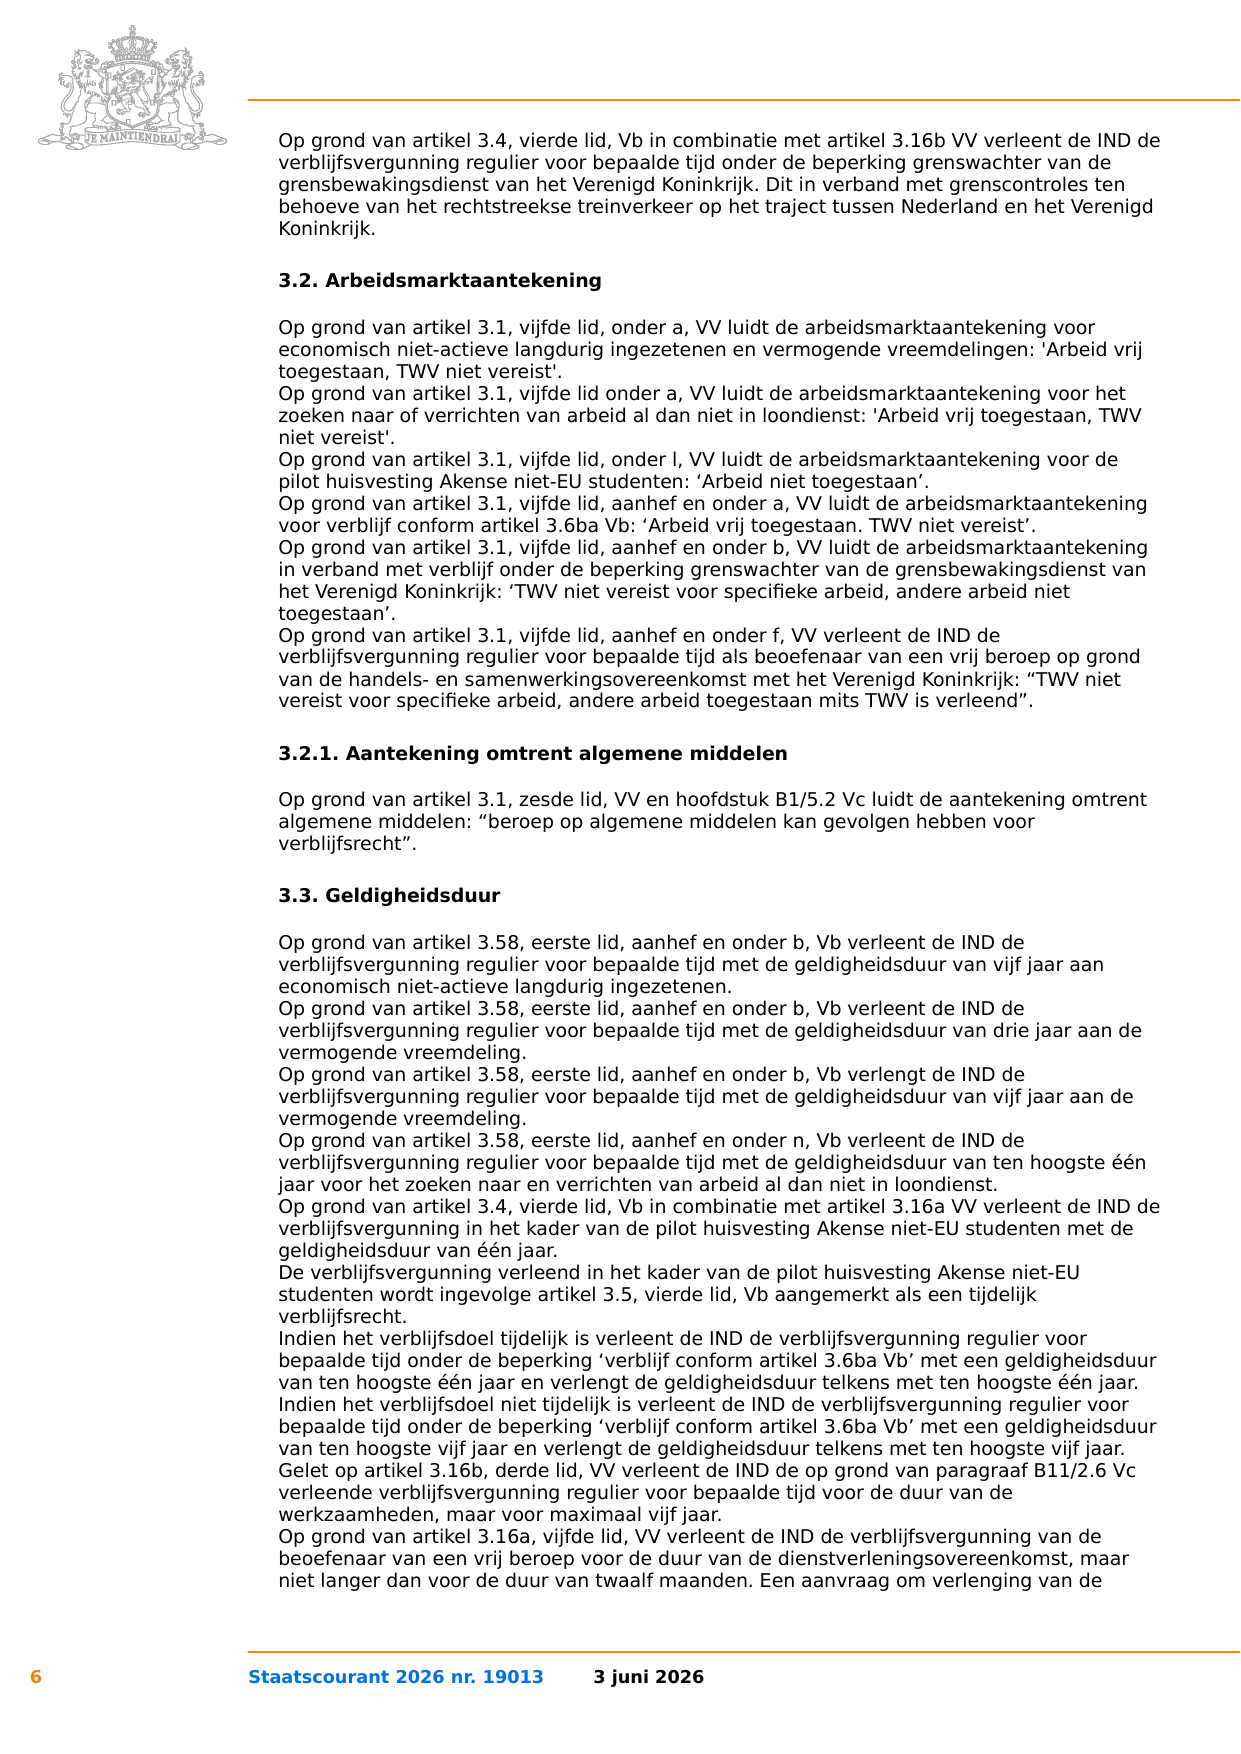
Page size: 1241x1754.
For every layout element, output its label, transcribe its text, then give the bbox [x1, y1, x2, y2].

subtitle 3.2.1. Aantekening omtrent algemene middelen [278, 742, 1163, 764]
text Op grond van artikel 3.4, vierde lid, Vb in combinatie met artikel 3.16a VV verleent de IND de verblijfsvergunning in het kader van de pilot huisvesting Akense niet-EU studenten met de geldigheidsduur van één jaar. [278, 1196, 1163, 1262]
text Op grond van artikel 3.1, vijfde lid, aanhef en onder a, VV luidt de arbeidsmarktaantekening voor verblijf conform artikel 3.6ba Vb: ‘Arbeid vrij toegestaan. TWV niet vereist’. [278, 493, 1163, 537]
text Op grond van artikel 3.1, vijfde lid, aanhef en onder b, VV luidt de arbeidsmarktaantekening in verband met verblijf onder de beperking grenswachter van de grensbewakingsdienst van het Verenigd Koninkrijk: ‘TWV niet vereist voor specifieke arbeid, andere arbeid niet toegestaan’. [278, 537, 1163, 624]
text Op grond van artikel 3.4, vierde lid, Vb in combinatie met artikel 3.16b VV verleent de IND de verblijfsvergunning regulier voor bepaalde tijd onder de beperking grenswachter van de grensbewakingsdienst van het Verenigd Koninkrijk. Dit in verband met grenscontroles ten behoeve van het rechtstreekse treinverkeer op het traject tussen Nederland en het Verenigd Koninkrijk. [278, 130, 1163, 240]
text Op grond van artikel 3.58, eerste lid, aanhef en onder n, Vb verleent de IND de verblijfsvergunning regulier voor bepaalde tijd met de geldigheidsduur van ten hoogste één jaar voor het zoeken naar en verrichten van arbeid al dan niet in loondienst. [278, 1130, 1163, 1196]
text Op grond van artikel 3.1, vijfde lid, aanhef en onder f, VV verleent de IND de verblijfsvergunning regulier voor bepaalde tijd als beoefenaar van een vrij beroep op grond van de handels- en samenwerkingsovereenkomst met het Verenigd Koninkrijk: “TWV niet vereist voor specifieke arbeid, andere arbeid toegestaan mits TWV is verleend”. [278, 624, 1163, 712]
subtitle 3.2. Arbeidsmarktaantekening [278, 270, 1163, 292]
picture [38, 25, 227, 150]
text Op grond van artikel 3.58, eerste lid, aanhef en onder b, Vb verleent de IND de verblijfsvergunning regulier voor bepaalde tijd met de geldigheidsduur van drie jaar aan de vermogende vreemdeling. [278, 998, 1163, 1064]
text Op grond van artikel 3.16a, vijfde lid, VV verleent de IND de verblijfsvergunning van de beoefenaar van een vrij beroep voor de duur van de dienstverleningsovereenkomst, maar niet langer dan voor de duur van twaalf maanden. Een aanvraag om verlenging van de [278, 1526, 1163, 1592]
text Op grond van artikel 3.1, vijfde lid, onder a, VV luidt de arbeidsmarktaantekening voor economisch niet-actieve langdurig ingezetenen en vermogende vreemdelingen: 'Arbeid vrij toegestaan, TWV niet vereist'. [278, 317, 1163, 383]
text Op grond van artikel 3.1, vijfde lid onder a, VV luidt de arbeidsmarktaantekening voor het zoeken naar of verrichten van arbeid al dan niet in loondienst: 'Arbeid vrij toegestaan, TWV niet vereist'. [278, 383, 1163, 449]
text Indien het verblijfsdoel niet tijdelijk is verleent de IND de verblijfsvergunning regulier voor bepaalde tijd onder de beperking ‘verblijf conform artikel 3.6ba Vb’ met een geldigheidsduur van ten hoogste vijf jaar en verlengt de geldigheidsduur telkens met ten hoogste vijf jaar. [278, 1394, 1163, 1460]
subtitle 3.3. Geldigheidsduur [278, 885, 1163, 907]
text Gelet op artikel 3.16b, derde lid, VV verleent de IND de op grond van paragraaf B11/2.6 Vc verleende verblijfsvergunning regulier voor bepaalde tijd voor de duur van de werkzaamheden, maar voor maximaal vijf jaar. [278, 1460, 1163, 1526]
text Op grond van artikel 3.58, eerste lid, aanhef en onder b, Vb verleent de IND de verblijfsvergunning regulier voor bepaalde tijd met de geldigheidsduur van vijf jaar aan economisch niet-actieve langdurig ingezetenen. [278, 932, 1163, 998]
text Op grond van artikel 3.1, zesde lid, VV en hoofdstuk B1/5.2 Vc luidt de aantekening omtrent algemene middelen: “beroep op algemene middelen kan gevolgen hebben voor verblijfsrecht”. [278, 789, 1163, 855]
text Indien het verblijfsdoel tijdelijk is verleent de IND de verblijfsvergunning regulier voor bepaalde tijd onder de beperking ‘verblijf conform artikel 3.6ba Vb’ met een geldigheidsduur van ten hoogste één jaar en verlengt de geldigheidsduur telkens met ten hoogste één jaar. [278, 1328, 1163, 1394]
text De verblijfsvergunning verleend in het kader van de pilot huisvesting Akense niet-EU studenten wordt ingevolge artikel 3.5, vierde lid, Vb aangemerkt als een tijdelijk verblijfsrecht. [278, 1262, 1163, 1328]
text Op grond van artikel 3.1, vijfde lid, onder l, VV luidt de arbeidsmarktaantekening voor de pilot huisvesting Akense niet-EU studenten: ‘Arbeid niet toegestaan’. [278, 449, 1163, 493]
text Op grond van artikel 3.58, eerste lid, aanhef en onder b, Vb verlengt de IND de verblijfsvergunning regulier voor bepaalde tijd met de geldigheidsduur van vijf jaar aan de vermogende vreemdeling. [278, 1064, 1163, 1130]
